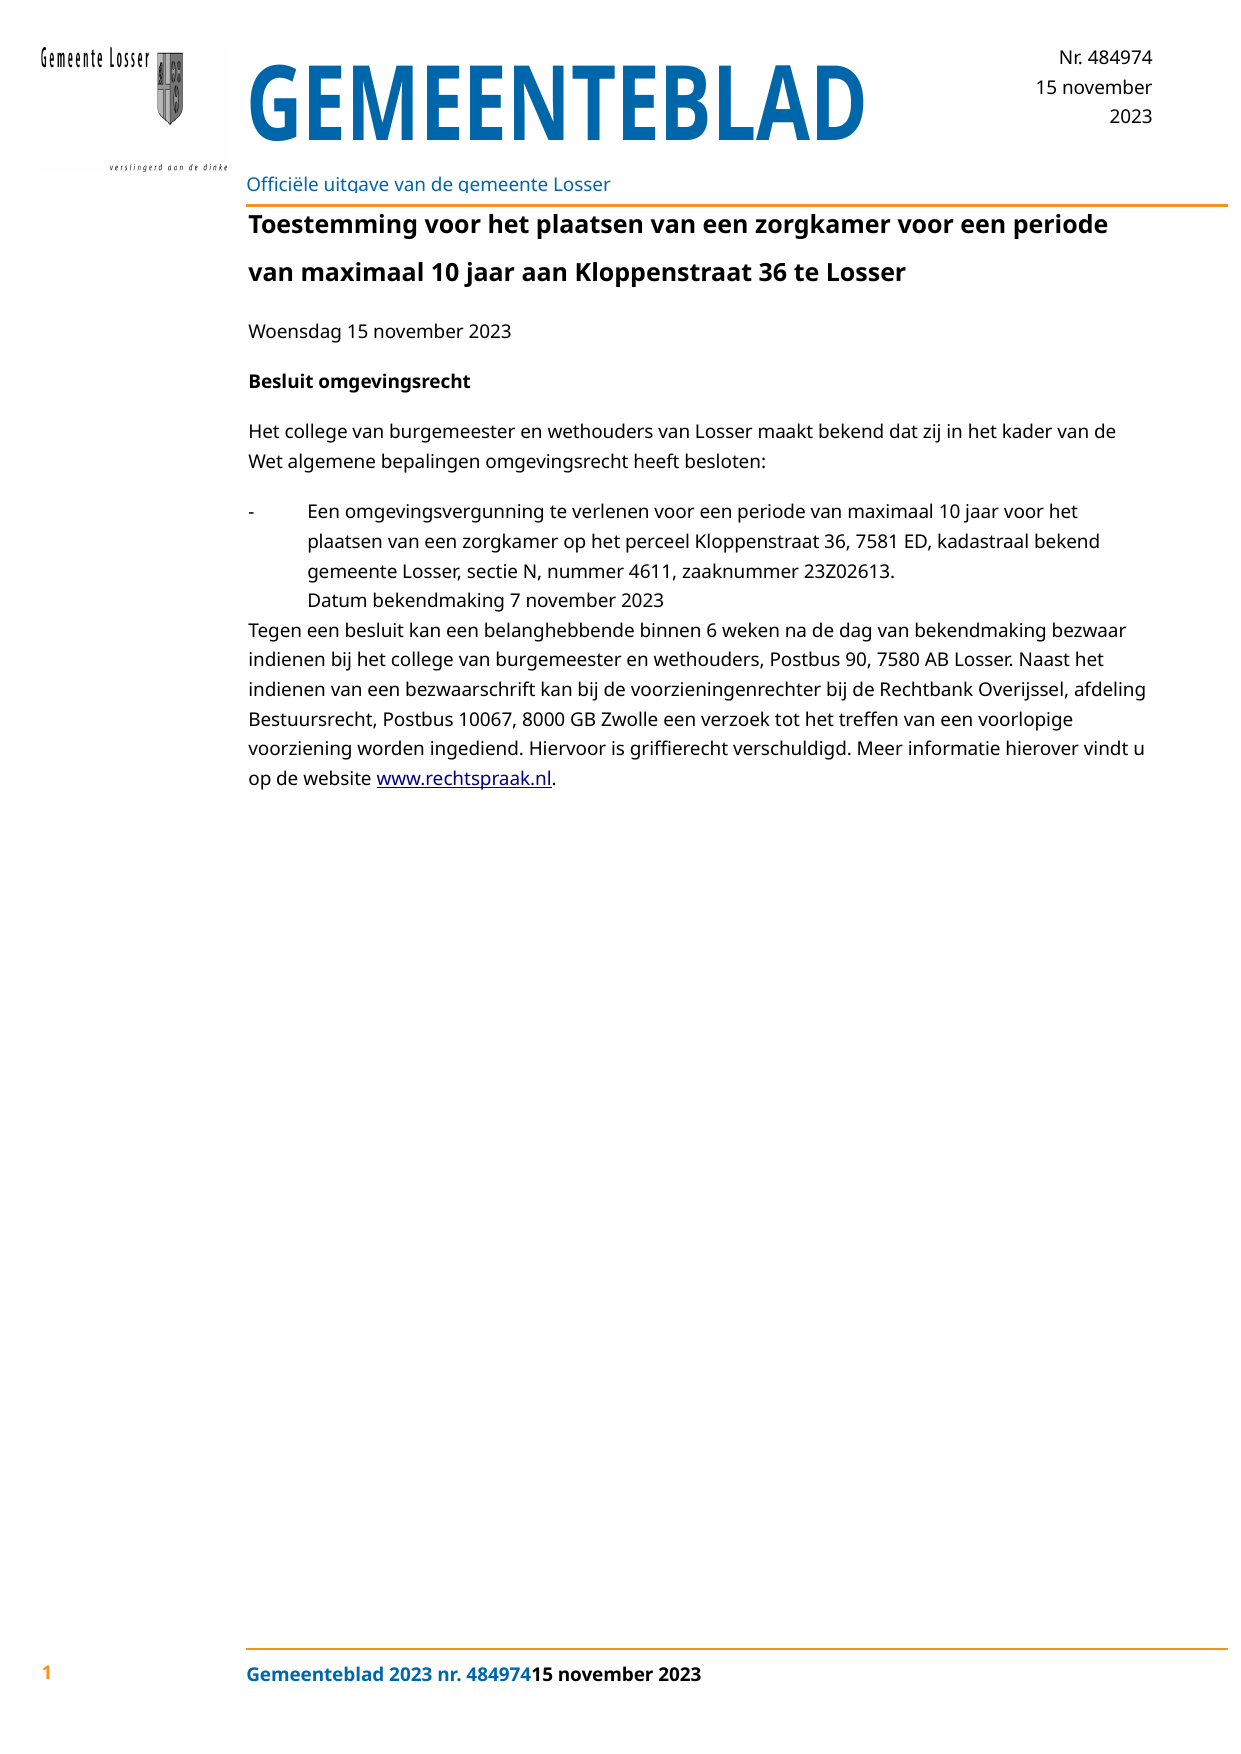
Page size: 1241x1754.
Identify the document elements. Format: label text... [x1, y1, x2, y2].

text Besluit omgevingsrecht [248, 368, 1152, 394]
list Een omgevingsvergunning te verlenen voor een periode van maximaal 10 jaar voor het plaatsen van een zorgkamer op het perceel Kloppenstraat 36, 7581 ED, kadastraal bekend gemeente Losser, sectie N, nummer 4611, zaaknummer 23Z02613. [248, 499, 1152, 584]
picture [41, 47, 231, 172]
text Toestemming voor het plaatsen van een zorgkamer voor een periode van maximaal 10 jaar aan Kloppenstraat 36 te Losser [248, 207, 1152, 288]
text Het college van burgemeester en wethouders van Losser maakt bekend dat zij in het kader van de Wet algemene bepalingen omgevingsrecht heeft besloten: [248, 419, 1152, 474]
text Woensdag 15 november 2023 [248, 318, 1152, 344]
list Datum bekendmaking 7 november 2023 [248, 587, 1152, 613]
text Tegen een besluit kan een belanghebbende binnen 6 weken na de dag van bekendmaking bezwaar indienen bij het college van burgemeester en wethouders, Postbus 90, 7580 AB Losser. Naast het indienen van een bezwaarschrift kan bij de voorzieningenrechter bij de Rechtbank Overijssel, afdeling Bestuursrecht, Postbus 10067, 8000 GB Zwolle een verzoek tot het treffen van een voorlopige voorziening worden ingediend. Hiervoor is griffierecht verschuldigd. Meer informatie hierover vindt u op de website www.rechtspraak.nl. [248, 617, 1152, 791]
